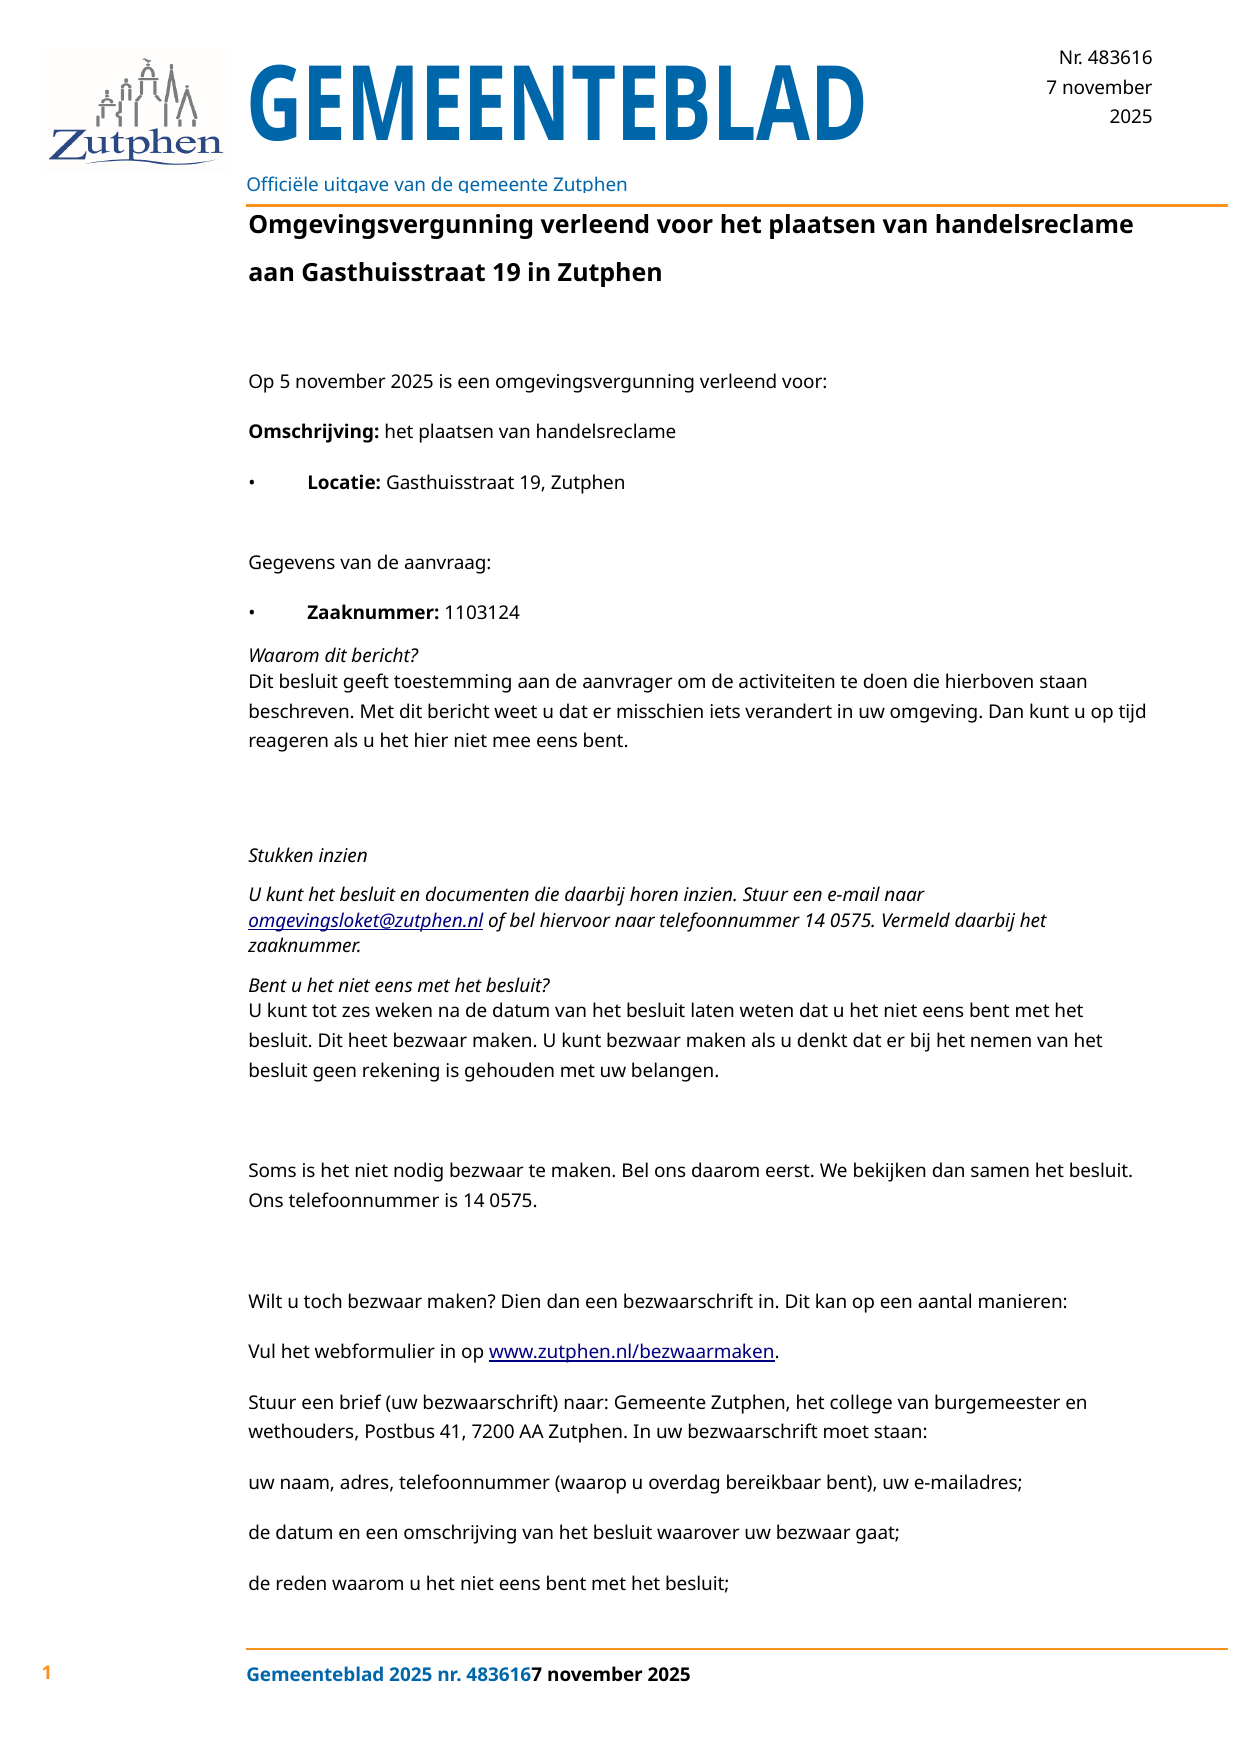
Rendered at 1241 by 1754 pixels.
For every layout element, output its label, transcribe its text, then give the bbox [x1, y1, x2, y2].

text Soms is het niet nodig bezwaar te maken. Bel ons daarom eerst. We bekijken dan samen het besluit. Ons telefoonnummer is 14 0575. [248, 1158, 1152, 1213]
picture [41, 47, 231, 172]
text uw naam, adres, telefoonnummer (waarop u overdag bereikbaar bent), uw e-mailadres; [248, 1469, 1152, 1495]
text de datum en een omschrijving van het besluit waarover uw bezwaar gaat; [248, 1519, 1152, 1545]
text U kunt tot zes weken na de datum van het besluit laten weten dat u het niet eens bent met het besluit. Dit heet bezwaar maken. U kunt bezwaar maken als u denkt dat er bij het nemen van het besluit geen rekening is gehouden met uw belangen. [248, 998, 1152, 1083]
text Stukken inzien [248, 842, 1152, 868]
text Wilt u toch bezwaar maken? Dien dan een bezwaarschrift in. Dit kan op een aantal manieren: [248, 1288, 1152, 1314]
text U kunt het besluit en documenten die daarbij horen inzien. Stuur een e-mail naar omgevingsloket@zutphen.nl of bel hiervoor naar telefoonnummer 14 0575. Vermeld daarbij het zaaknummer. [248, 881, 1152, 958]
list Zaaknummer: 1103124 [248, 599, 1152, 625]
text Gegevens van de aanvraag: [248, 549, 1152, 575]
text Vul het webformulier in op www.zutphen.nl/bezwaarmaken. [248, 1338, 1152, 1364]
text Bent u het niet eens met het besluit? [248, 972, 1152, 998]
text Dit besluit geeft toestemming aan de aanvrager om de activiteiten te doen die hierboven staan beschreven. Met dit bericht weet u dat er misschien iets verandert in uw omgeving. Dan kunt u op tijd reageren als u het hier niet mee eens bent. [248, 668, 1152, 753]
text Op 5 november 2025 is een omgevingsvergunning verleend voor: [248, 368, 1152, 394]
text Omgevingsvergunning verleend voor het plaatsen van handelsreclame aan Gasthuisstraat 19 in Zutphen [248, 207, 1152, 288]
list Locatie: Gasthuisstraat 19, Zutphen [248, 469, 1152, 495]
text Stuur een brief (uw bezwaarschrift) naar: Gemeente Zutphen, het college van burgemeester en wethouders, Postbus 41, 7200 AA Zutphen. In uw bezwaarschrift moet staan: [248, 1389, 1152, 1444]
text Omschrijving: het plaatsen van handelsreclame [248, 419, 1152, 444]
text de reden waarom u het niet eens bent met het besluit; [248, 1570, 1152, 1596]
text Waarom dit bericht? [248, 643, 1152, 668]
